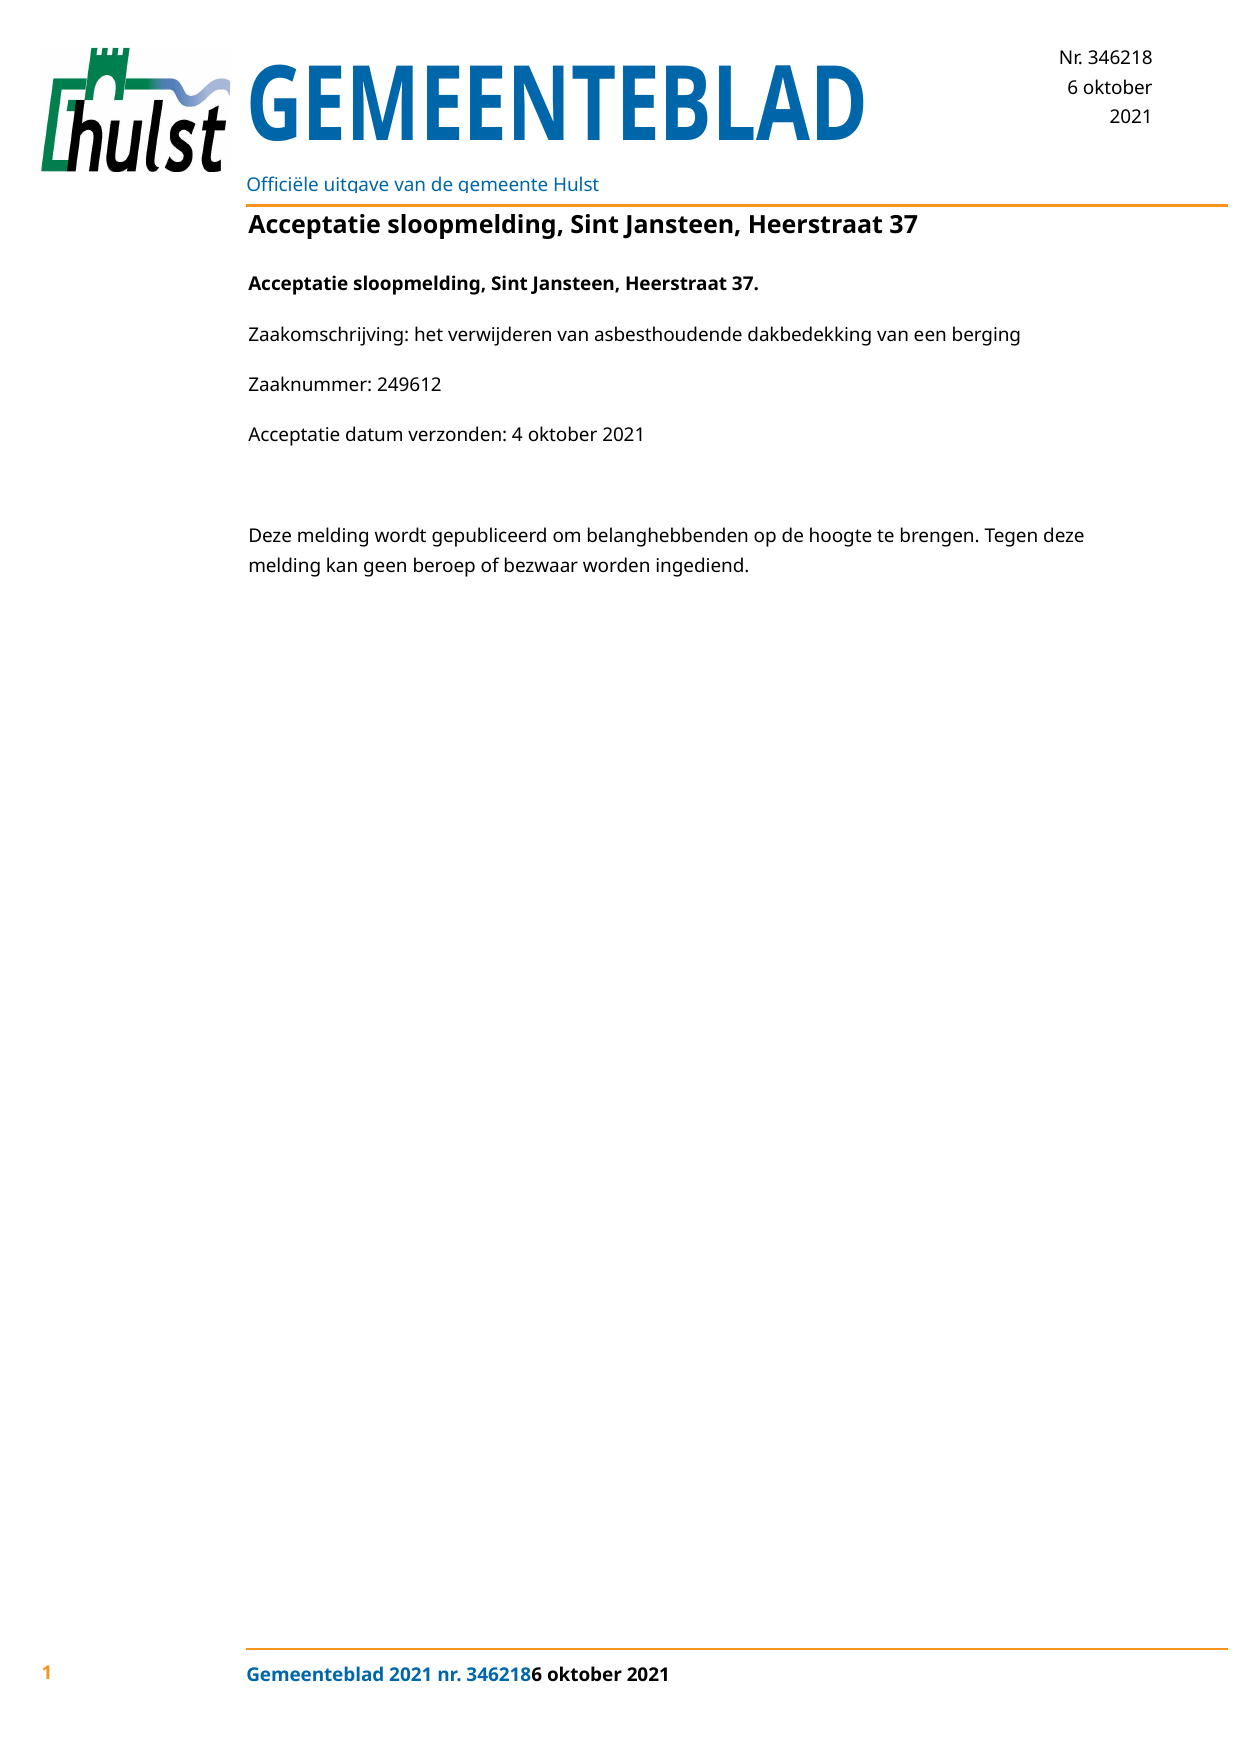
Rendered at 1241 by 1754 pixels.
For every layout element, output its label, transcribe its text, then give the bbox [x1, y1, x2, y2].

text Acceptatie sloopmelding, Sint Jansteen, Heerstraat 37 [248, 207, 1152, 241]
text Deze melding wordt gepubliceerd om belanghebbenden op de hoogte te brengen. Tegen deze melding kan geen beroep of bezwaar worden ingediend. [248, 522, 1152, 578]
picture [41, 47, 231, 172]
text Acceptatie datum verzonden: 4 oktober 2021 [248, 422, 1152, 447]
text Acceptatie sloopmelding, Sint Jansteen, Heerstraat 37. [248, 270, 1152, 296]
text Zaakomschrijving: het verwijderen van asbesthoudende dakbedekking van een berging [248, 321, 1152, 346]
text Zaaknummer: 249612 [248, 371, 1152, 397]
